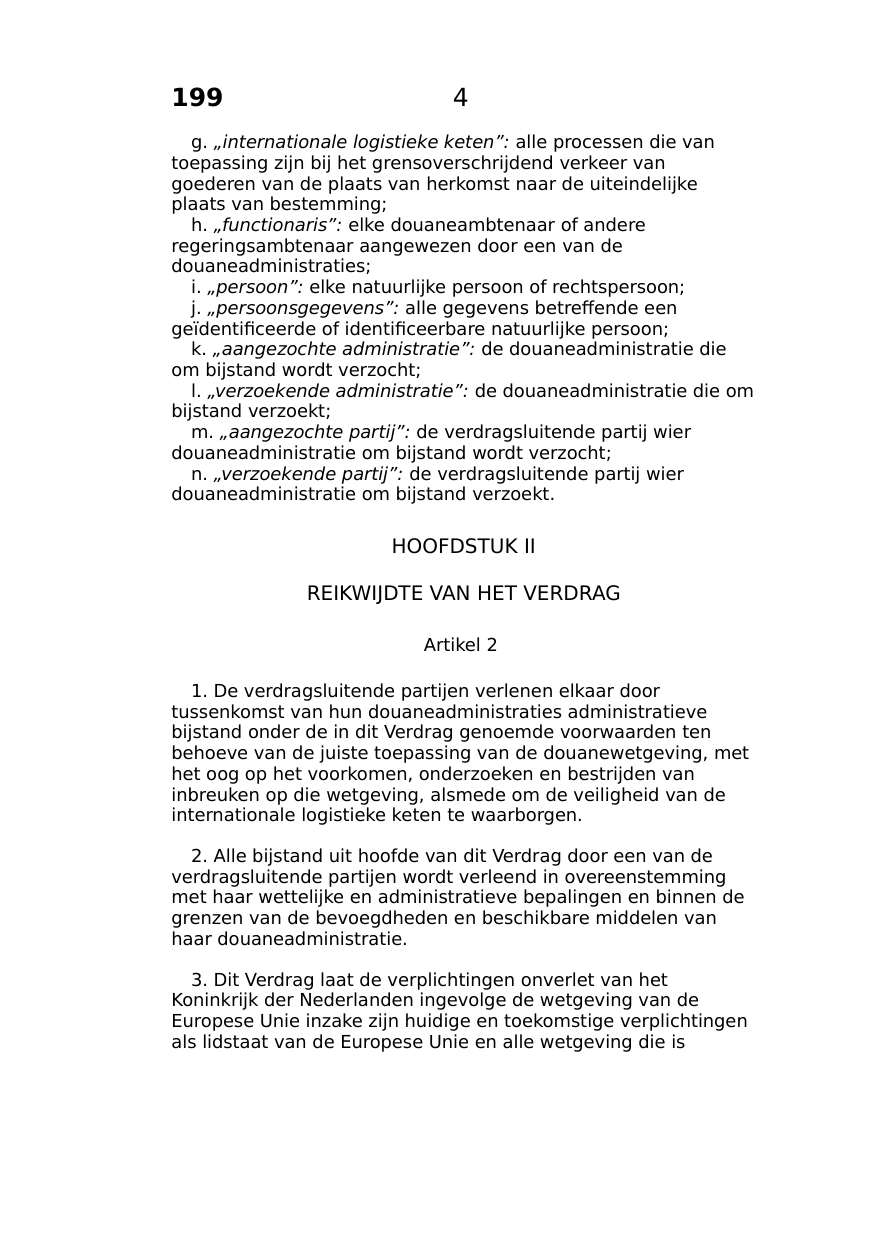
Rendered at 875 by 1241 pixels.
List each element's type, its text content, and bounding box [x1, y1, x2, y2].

text h. „functionaris”: elke douaneambtenaar of andere regeringsambtenaar aangewezen door een van de douaneadministraties; [171, 215, 756, 277]
text m. „aangezochte partij”: de verdragsluitende partij wier douaneadministratie om bijstand wordt verzocht; [171, 422, 756, 463]
text l. „verzoekende administratie”: de douaneadministratie die om bijstand verzoekt; [171, 381, 756, 422]
text i. „persoon”: elke natuurlijke persoon of rechtspersoon; [171, 277, 756, 298]
text n. „verzoekende partij”: de verdragsluitende partij wier douaneadministratie om bijstand verzoekt. [171, 463, 756, 505]
text 2. Alle bijstand uit hoofde van dit Verdrag door een van de verdragsluitende partijen wordt verleend in overeenstemming met haar wettelijke en administratieve bepalingen en binnen de grenzen van de bevoegdheden en beschikbare middelen van haar douaneadministratie. [171, 846, 756, 949]
text 1. De verdragsluitende partijen verlenen elkaar door tussenkomst van hun douaneadministraties administratieve bijstand onder de in dit Verdrag genoemde voorwaarden ten behoeve van de juiste toepassing van de douanewetgeving, met het oog op het voorkomen, onderzoeken en bestrijden van inbreuken op die wetgeving, alsmede om de veiligheid van de internationale logistieke keten te waarborgen. [171, 681, 756, 826]
text g. „internationale logistieke keten”: alle processen die van toepassing zijn bij het grensoverschrijdend verkeer van goederen van de plaats van herkomst naar de uiteindelijke plaats van bestemming; [171, 132, 756, 215]
text 3. Dit Verdrag laat de verplichtingen onverlet van het Koninkrijk der Nederlanden ingevolge de wetgeving van de Europese Unie inzake zijn huidige en toekomstige verplichtingen als lidstaat van de Europese Unie en alle wetgeving die is [171, 969, 756, 1052]
text k. „aangezochte administratie”: de douaneadministratie die om bijstand wordt verzocht; [171, 339, 756, 381]
text j. „persoonsgegevens”: alle gegevens betreffende een geïdentificeerde of identificeerbare natuurlijke persoon; [171, 298, 756, 339]
subtitle HOOFDSTUK II REIKWIJDTE VAN HET VERDRAG [171, 535, 756, 605]
subtitle Artikel 2 [171, 635, 756, 656]
